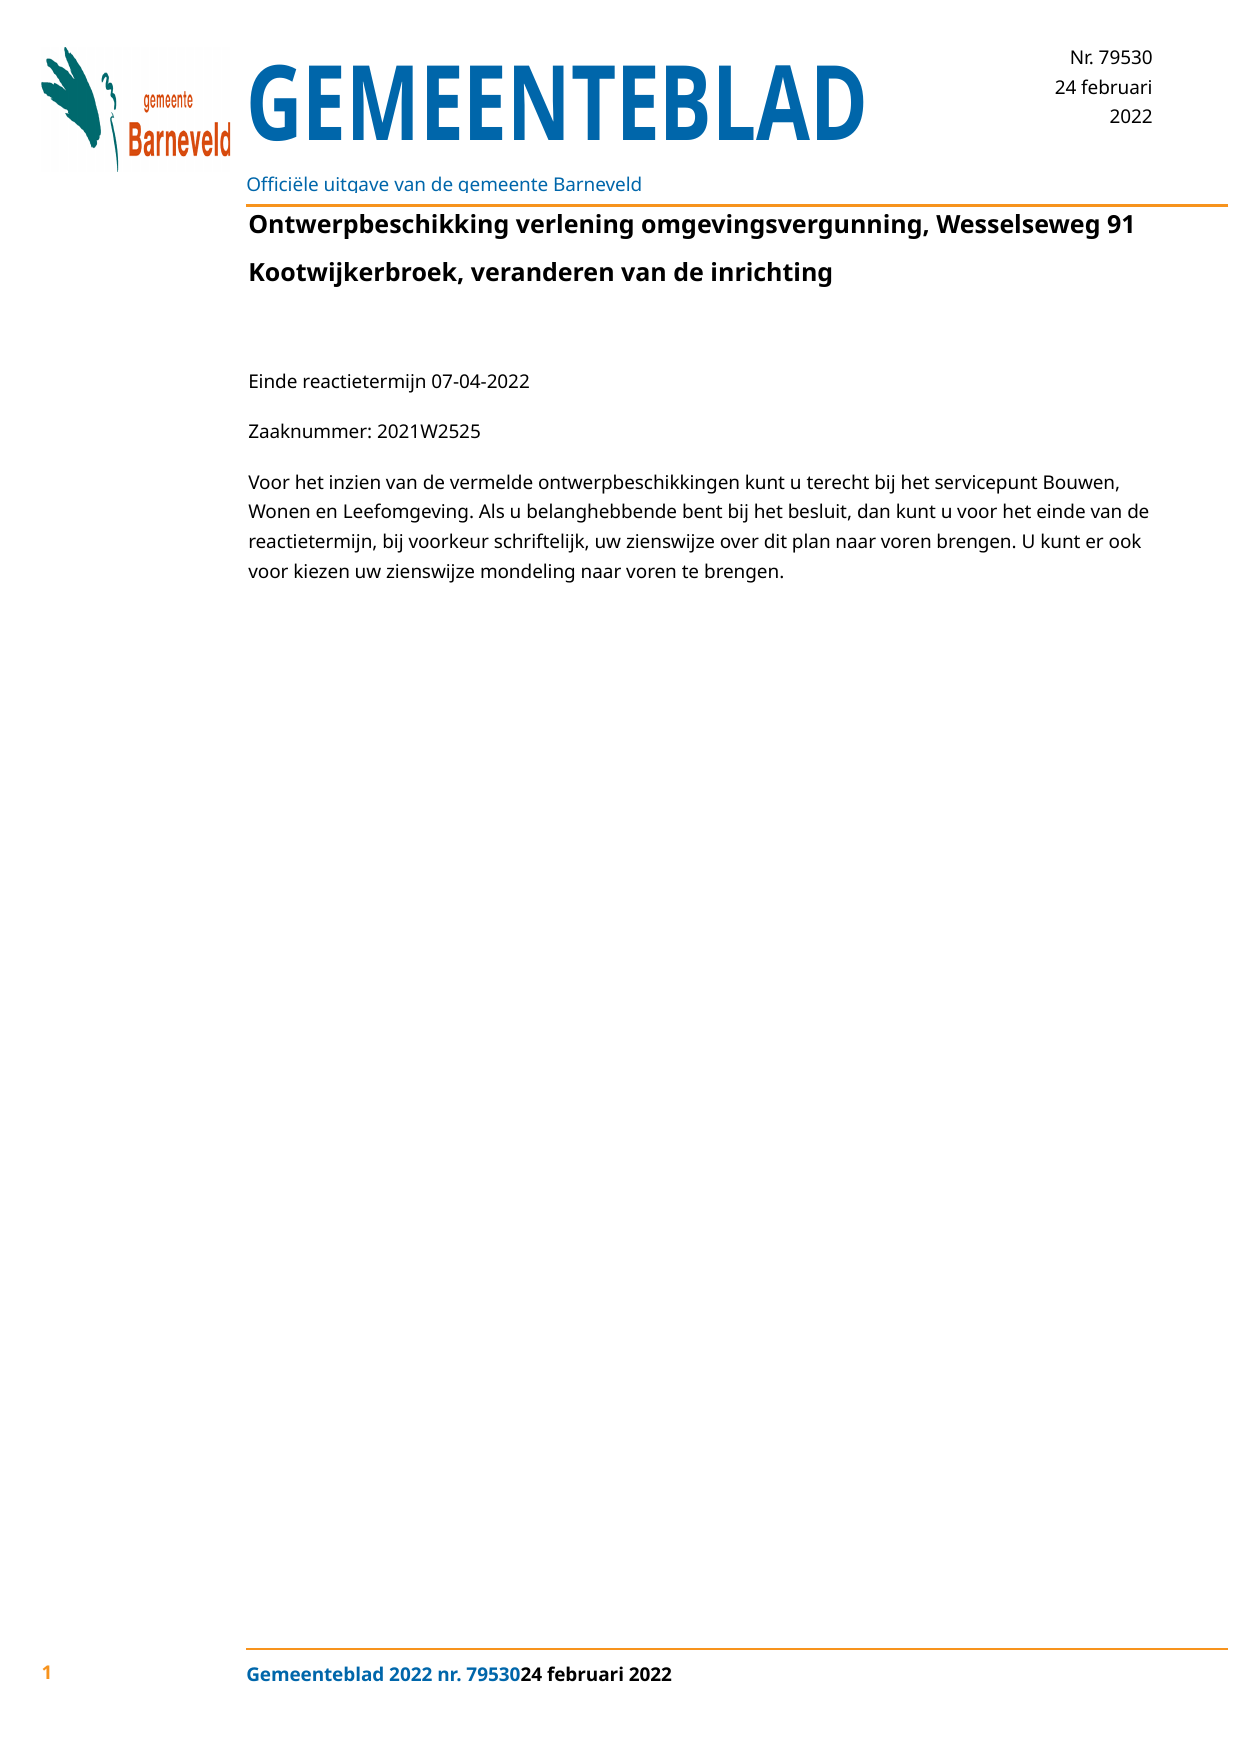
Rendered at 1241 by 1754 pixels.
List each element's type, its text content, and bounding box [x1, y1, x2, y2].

text Einde reactietermijn 07-04-2022 [248, 368, 1152, 394]
text Ontwerpbeschikking verlening omgevingsvergunning, Wesselseweg 91 Kootwijkerbroek, veranderen van de inrichting [248, 207, 1152, 288]
text Voor het inzien van de vermelde ontwerpbeschikkingen kunt u terecht bij het servicepunt Bouwen, Wonen en Leefomgeving. Als u belanghebbende bent bij het besluit, dan kunt u voor het einde van de reactietermijn, bij voorkeur schriftelijk, uw zienswijze over dit plan naar voren brengen. U kunt er ook voor kiezen uw zienswijze mondeling naar voren te brengen. [248, 469, 1152, 584]
picture [41, 47, 231, 172]
text Zaaknummer: 2021W2525 [248, 419, 1152, 444]
